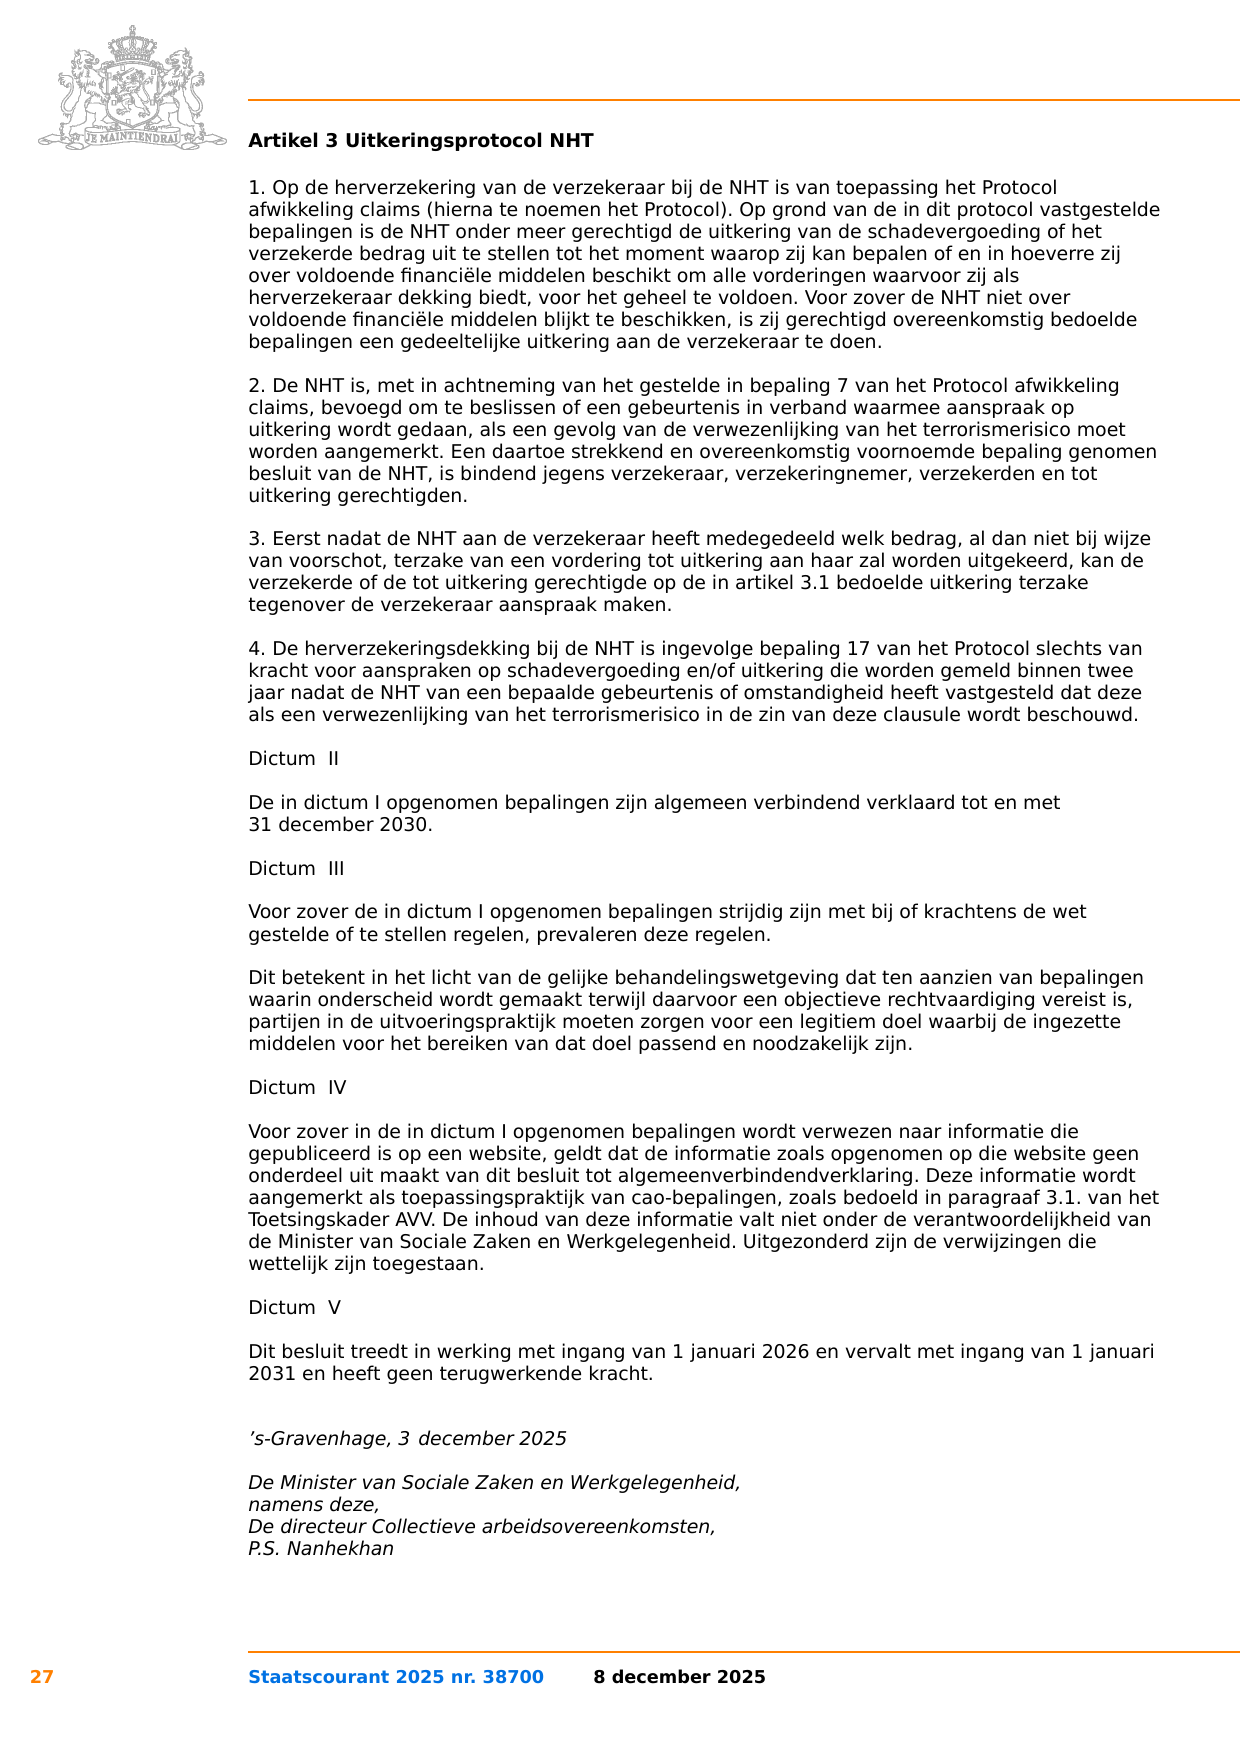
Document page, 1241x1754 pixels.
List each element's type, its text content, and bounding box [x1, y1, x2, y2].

text Dit betekent in het licht van de gelijke behandelingswetgeving dat ten aanzien van bepalingen waarin onderscheid wordt gemaakt terwijl daarvoor een objectieve rechtvaardiging vereist is, partijen in de uitvoeringspraktijk moeten zorgen voor een legitiem doel waarbij de ingezette middelen voor het bereiken van dat doel passend en noodzakelijk zijn. [248, 967, 1163, 1055]
text 2. De NHT is, met in achtneming van het gestelde in bepaling 7 van het Protocol afwikkeling claims, bevoegd om te beslissen of een gebeurtenis in verband waarmee aanspraak op uitkering wordt gedaan, als een gevolg van de verwezenlijking van het terrorismerisico moet worden aangemerkt. Een daartoe strekkend en overeenkomstig voornoemde bepaling genomen besluit van de NHT, is bindend jegens verzekeraar, verzekeringnemer, verzekerden en tot uitkering gerechtigden. [248, 374, 1163, 506]
text Dictum V [248, 1297, 1163, 1319]
text 1. Op de herverzekering van de verzekeraar bij de NHT is van toepassing het Protocol afwikkeling claims (hierna te noemen het Protocol). Op grond van de in dit protocol vastgestelde bepalingen is de NHT onder meer gerechtigd de uitkering van de schadevergoeding of het verzekerde bedrag uit te stellen tot het moment waarop zij kan bepalen of en in hoeverre zij over voldoende financiële middelen beschikt om alle vorderingen waarvoor zij als herverzekeraar dekking biedt, voor het geheel te voldoen. Voor zover de NHT niet over voldoende financiële middelen blijkt te beschikken, is zij gerechtigd overeenkomstig bedoelde bepalingen een gedeeltelijke uitkering aan de verzekeraar te doen. [248, 177, 1163, 353]
text Dictum III [248, 858, 1163, 879]
subtitle Artikel 3 Uitkeringsprotocol NHT [248, 130, 1163, 152]
text 3. Eerst nadat de NHT aan de verzekeraar heeft medegedeeld welk bedrag, al dan niet bij wijze van voorschot, terzake van een vordering tot uitkering aan haar zal worden uitgekeerd, kan de verzekerde of de tot uitkering gerechtigde op de in artikel 3.1 bedoelde uitkering terzake tegenover de verzekeraar aanspraak maken. [248, 528, 1163, 616]
text De Minister van Sociale Zaken en Werkgelegenheid, namens deze, De directeur Collectieve arbeidsovereenkomsten, P.S. Nanhekhan [248, 1472, 1163, 1560]
text 4. De herverzekeringsdekking bij de NHT is ingevolge bepaling 17 van het Protocol slechts van kracht voor aanspraken op schadevergoeding en/of uitkering die worden gemeld binnen twee jaar nadat de NHT van een bepaalde gebeurtenis of omstandigheid heeft vastgesteld dat deze als een verwezenlijking van het terrorismerisico in de zin van deze clausule wordt beschouwd. [248, 638, 1163, 726]
text De in dictum I opgenomen bepalingen zijn algemeen verbindend verklaard tot en met 31 december 2030. [248, 792, 1163, 836]
text ’s-Gravenhage, 3 december 2025 [248, 1428, 1163, 1450]
text Dit besluit treedt in werking met ingang van 1 januari 2026 en vervalt met ingang van 1 januari 2031 en heeft geen terugwerkende kracht. [248, 1341, 1163, 1384]
text Dictum IV [248, 1077, 1163, 1099]
text Dictum II [248, 748, 1163, 770]
text Voor zover de in dictum I opgenomen bepalingen strijdig zijn met bij of krachtens de wet gestelde of te stellen regelen, prevaleren deze regelen. [248, 901, 1163, 945]
picture [38, 25, 227, 150]
text Voor zover in de in dictum I opgenomen bepalingen wordt verwezen naar informatie die gepubliceerd is op een website, geldt dat de informatie zoals opgenomen op die website geen onderdeel uit maakt van dit besluit tot algemeenverbindendverklaring. Deze informatie wordt aangemerkt als toepassingspraktijk van cao-bepalingen, zoals bedoeld in paragraaf 3.1. van het Toetsingskader AVV. De inhoud van deze informatie valt niet onder de verantwoordelijkheid van de Minister van Sociale Zaken en Werkgelegenheid. Uitgezonderd zijn de verwijzingen die wettelijk zijn toegestaan. [248, 1121, 1163, 1275]
